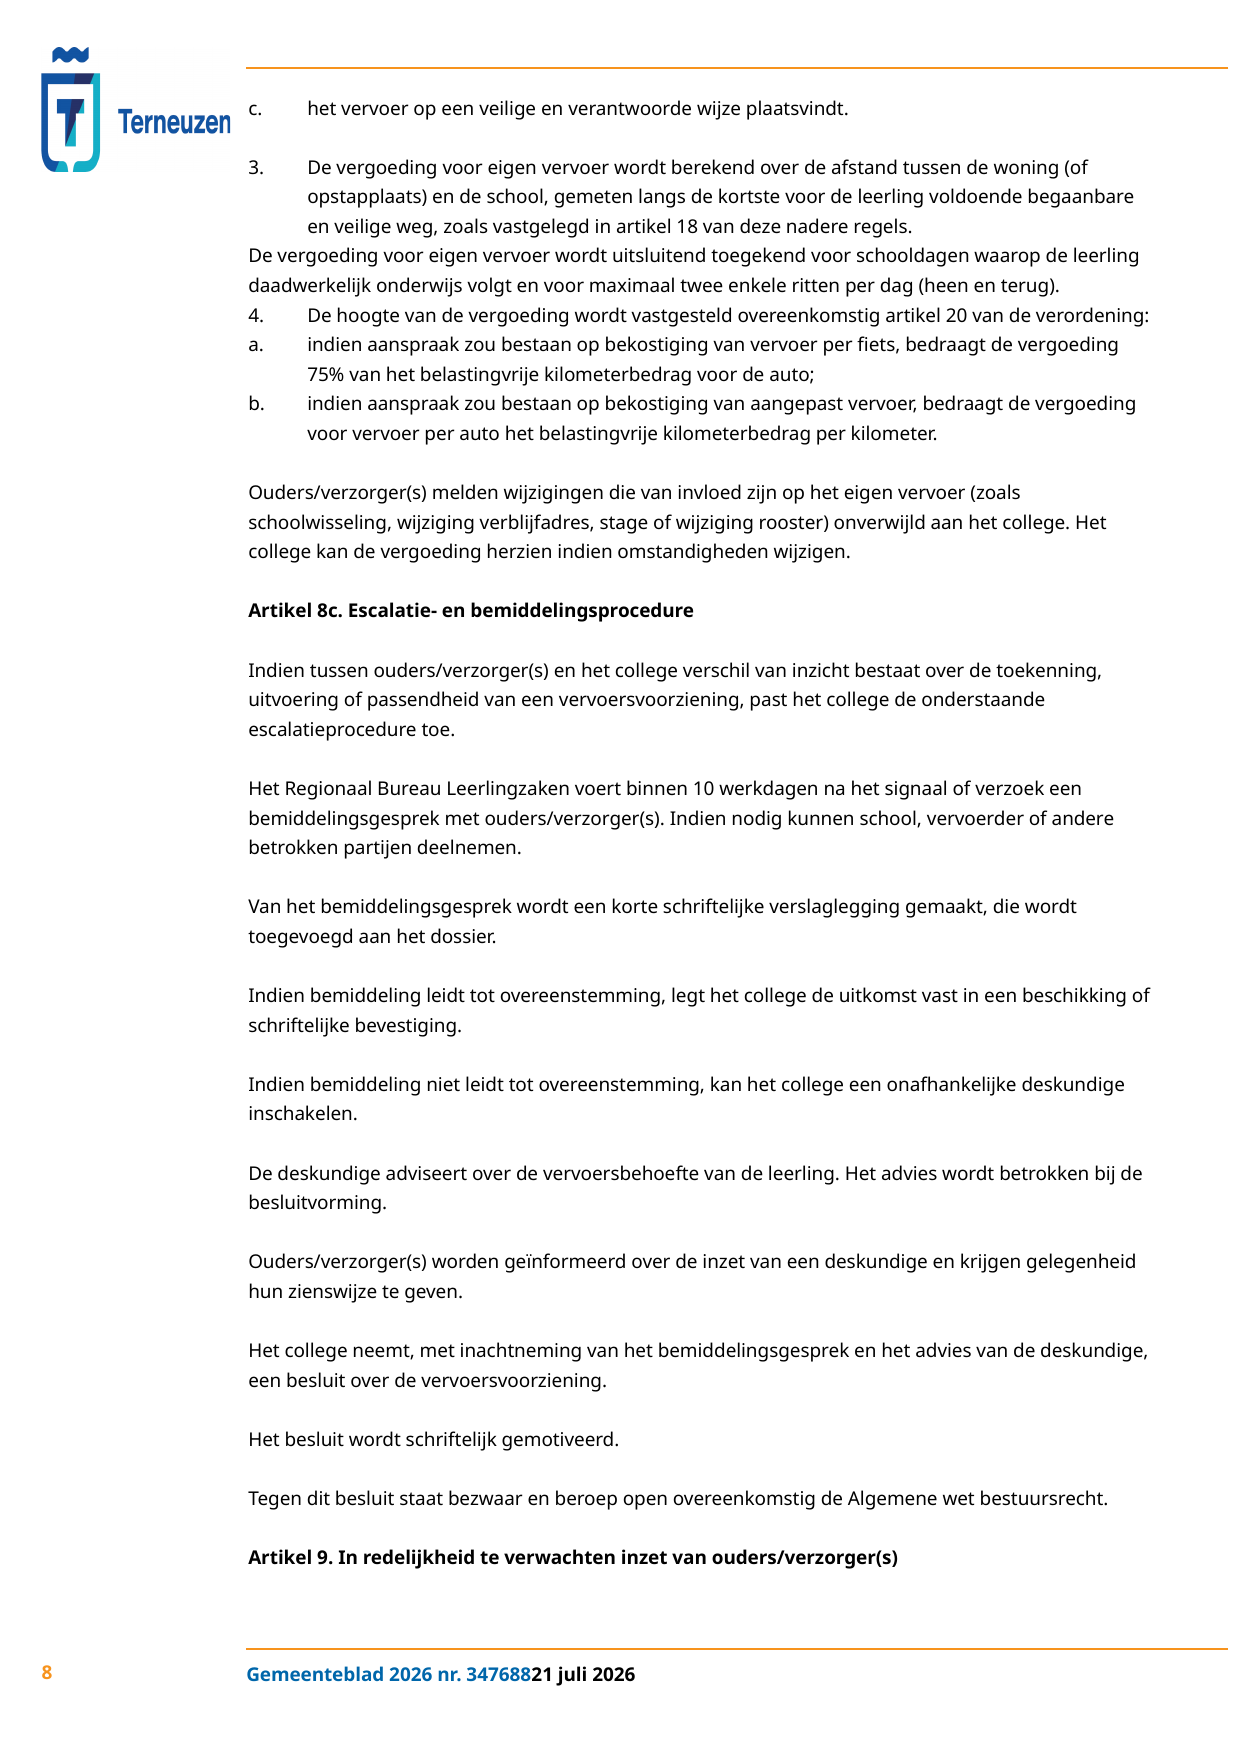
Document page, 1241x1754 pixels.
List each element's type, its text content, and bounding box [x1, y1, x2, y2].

text Het Regionaal Bureau Leerlingzaken voert binnen 10 werkdagen na het signaal of verzoek een bemiddelingsgesprek met ouders/verzorger(s). Indien nodig kunnen school, vervoerder of andere betrokken partijen deelnemen. [248, 775, 1152, 860]
text Indien bemiddeling niet leidt tot overeenstemming, kan het college een onafhankelijke deskundige inschakelen. [248, 1071, 1152, 1126]
text De vergoeding voor eigen vervoer wordt uitsluitend toegekend voor schooldagen waarop de leerling daadwerkelijk onderwijs volgt en voor maximaal twee enkele ritten per dag (heen en terug). [248, 243, 1152, 298]
text Artikel 8c. Escalatie- en bemiddelingsprocedure [248, 598, 1152, 623]
text Indien tussen ouders/verzorger(s) en het college verschil van inzicht bestaat over de toekenning, uitvoering of passendheid van een vervoersvoorziening, past het college de onderstaande escalatieprocedure toe. [248, 657, 1152, 742]
list indien aanspraak zou bestaan op bekostiging van aangepast vervoer, bedraagt de vergoeding voor vervoer per auto het belastingvrije kilometerbedrag per kilometer. [248, 391, 1152, 446]
picture [41, 47, 231, 172]
list De vergoeding voor eigen vervoer wordt berekend over de afstand tussen de woning (of opstapplaats) en de school, gemeten langs de kortste voor de leerling voldoende begaanbare en veilige weg, zoals vastgelegd in artikel 18 van deze nadere regels. [248, 154, 1152, 239]
text Het besluit wordt schriftelijk gemotiveerd. [248, 1426, 1152, 1452]
text De deskundige adviseert over de vervoersbehoefte van de leerling. Het advies wordt betrokken bij de besluitvorming. [248, 1160, 1152, 1215]
text Van het bemiddelingsgesprek wordt een korte schriftelijke verslaglegging gemaakt, die wordt toegevoegd aan het dossier. [248, 893, 1152, 949]
text Ouders/verzorger(s) worden geïnformeerd over de inzet van een deskundige en krijgen gelegenheid hun zienswijze te geven. [248, 1248, 1152, 1304]
text Het college neemt, met inachtneming van het bemiddelingsgesprek en het advies van de deskundige, een besluit over de vervoersvoorziening. [248, 1337, 1152, 1393]
list het vervoer op een veilige en verantwoorde wijze plaatsvindt. [248, 95, 1152, 121]
text Ouders/verzorger(s) melden wijzigingen die van invloed zijn op het eigen vervoer (zoals schoolwisseling, wijziging verblijfadres, stage of wijziging rooster) onverwijld aan het college. Het college kan de vergoeding herzien indien omstandigheden wijzigen. [248, 479, 1152, 564]
list indien aanspraak zou bestaan op bekostiging van vervoer per fiets, bedraagt de vergoeding 75% van het belastingvrije kilometerbedrag voor de auto; [248, 331, 1152, 387]
list De hoogte van de vergoeding wordt vastgesteld overeenkomstig artikel 20 van de verordening: [248, 302, 1152, 328]
text Indien bemiddeling leidt tot overeenstemming, legt het college de uitkomst vast in een beschikking of schriftelijke bevestiging. [248, 982, 1152, 1038]
text Tegen dit besluit staat bezwaar en beroep open overeenkomstig de Algemene wet bestuursrecht. [248, 1485, 1152, 1511]
text Artikel 9. In redelijkheid te verwachten inzet van ouders/verzorger(s) [248, 1544, 1152, 1570]
